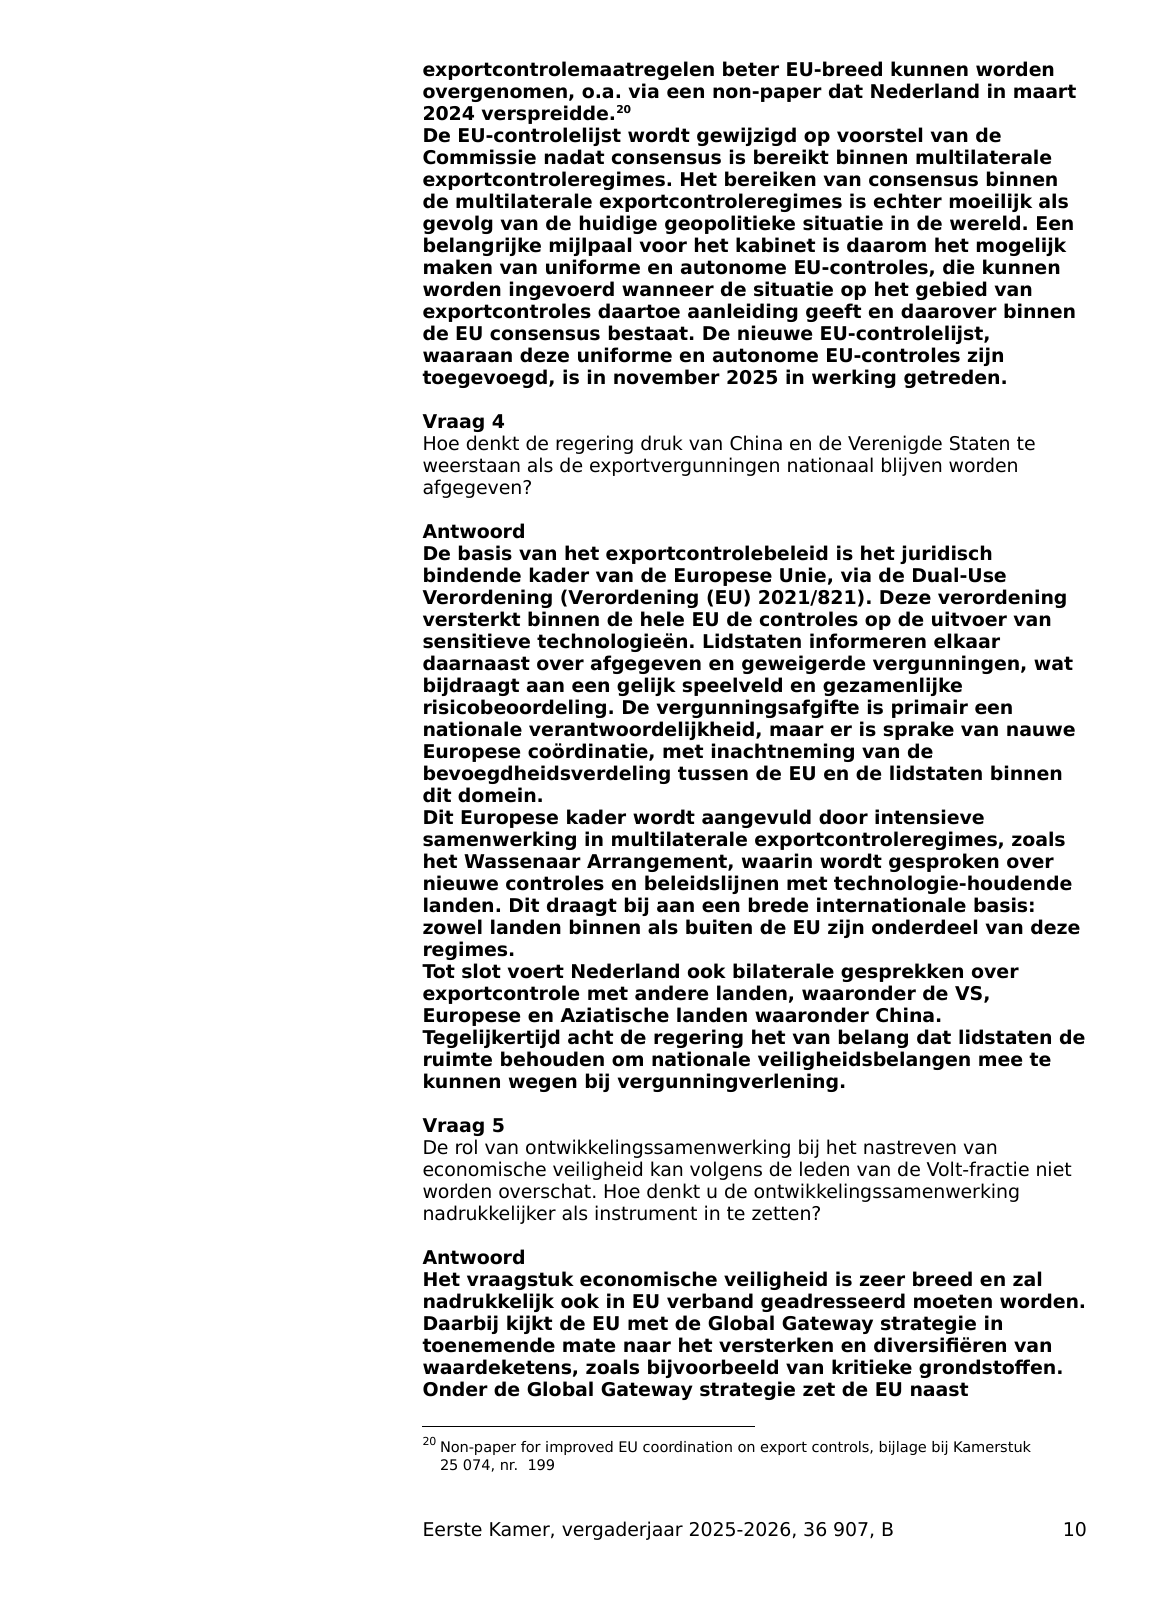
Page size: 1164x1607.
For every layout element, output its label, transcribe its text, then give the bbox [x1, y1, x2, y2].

text Tot slot voert Nederland ook bilaterale gesprekken over exportcontrole met andere landen, waaronder de VS, Europese en Aziatische landen waaronder China. Tegelijkertijd acht de regering het van belang dat lidstaten de ruimte behouden om nationale veiligheidsbelangen mee te kunnen wegen bij vergunningverlening. [422, 961, 1087, 1092]
text Non-paper for improved EU coordination on export controls, bijlage bij Kamerstuk 25 074, nr. 199 [422, 1435, 1087, 1474]
text De basis van het exportcontrolebeleid is het juridisch bindende kader van de Europese Unie, via de Dual-Use Verordening (Verordening (EU) 2021/821). Deze verordening versterkt binnen de hele EU de controles op de uitvoer van sensitieve technologieën. Lidstaten informeren elkaar daarnaast over afgegeven en geweigerde vergunningen, wat bijdraagt aan een gelijk speelveld en gezamenlijke risicobeoordeling. De vergunningsafgifte is primair een nationale verantwoordelijkheid, maar er is sprake van nauwe Europese coördinatie, met inachtneming van de bevoegdheidsverdeling tussen de EU en de lidstaten binnen dit domein. [422, 543, 1087, 807]
text Vraag 4 [422, 411, 1087, 433]
text Antwoord [422, 1247, 1087, 1269]
text Hoe denkt de regering druk van China en de Verenigde Staten te weerstaan als de exportvergunningen nationaal blijven worden afgegeven? [422, 433, 1087, 499]
text Het vraagstuk economische veiligheid is zeer breed en zal nadrukkelijk ook in EU verband geadresseerd moeten worden. Daarbij kijkt de EU met de Global Gateway strategie in toenemende mate naar het versterken en diversifiëren van waardeketens, zoals bijvoorbeeld van kritieke grondstoffen. Onder de Global Gateway strategie zet de EU naast [422, 1269, 1087, 1401]
text Vraag 5 [422, 1115, 1087, 1137]
text Dit Europese kader wordt aangevuld door intensieve samenwerking in multilaterale exportcontroleregimes, zoals het Wassenaar Arrangement, waarin wordt gesproken over nieuwe controles en beleidslijnen met technologie-houdende landen. Dit draagt bij aan een brede internationale basis: zowel landen binnen als buiten de EU zijn onderdeel van deze regimes. [422, 807, 1087, 961]
text exportcontrolemaatregelen beter EU-breed kunnen worden overgenomen, o.a. via een non-paper dat Nederland in maart 2024 verspreidde. [422, 59, 1087, 125]
text Antwoord [422, 521, 1087, 543]
text De EU-controlelijst wordt gewijzigd op voorstel van de Commissie nadat consensus is bereikt binnen multilaterale exportcontroleregimes. Het bereiken van consensus binnen de multilaterale exportcontroleregimes is echter moeilijk als gevolg van de huidige geopolitieke situatie in de wereld. Een belangrijke mijlpaal voor het kabinet is daarom het mogelijk maken van uniforme en autonome EU-controles, die kunnen worden ingevoerd wanneer de situatie op het gebied van exportcontroles daartoe aanleiding geeft en daarover binnen de EU consensus bestaat. De nieuwe EU-controlelijst, waaraan deze uniforme en autonome EU-controles zijn toegevoegd, is in november 2025 in werking getreden. [422, 125, 1087, 389]
text De rol van ontwikkelingssamenwerking bij het nastreven van economische veiligheid kan volgens de leden van de Volt-fractie niet worden overschat. Hoe denkt u de ontwikkelingssamenwerking nadrukkelijker als instrument in te zetten? [422, 1137, 1087, 1224]
